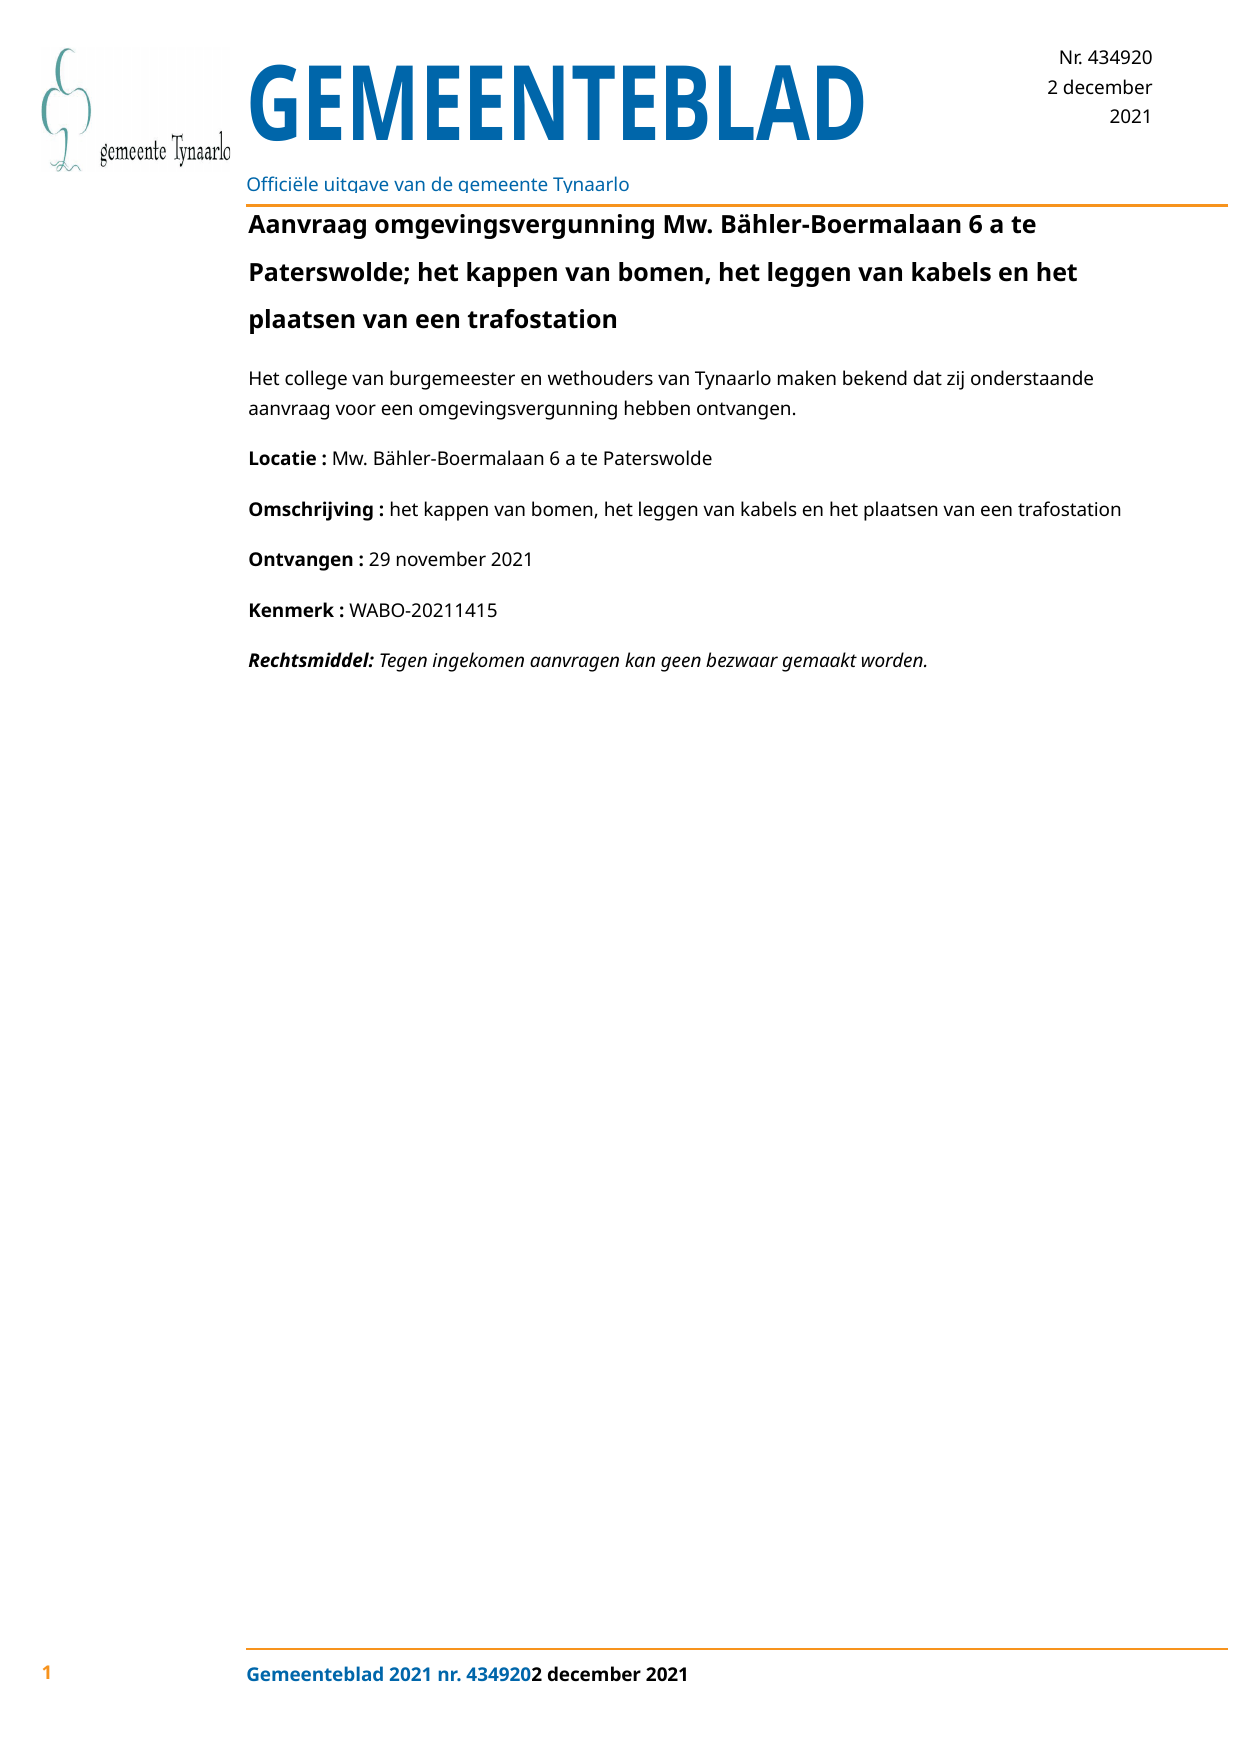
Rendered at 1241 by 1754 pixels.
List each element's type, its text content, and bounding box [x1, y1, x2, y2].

text Het college van burgemeester en wethouders van Tynaarlo maken bekend dat zij onderstaande aanvraag voor een omgevingsvergunning hebben ontvangen. [248, 366, 1152, 421]
text Omschrijving : het kappen van bomen, het leggen van kabels en het plaatsen van een trafostation [248, 496, 1152, 522]
text Locatie : Mw. Bähler-Boermalaan 6 a te Paterswolde [248, 446, 1152, 471]
text Ontvangen : 29 november 2021 [248, 546, 1152, 572]
text Rechtsmiddel: Tegen ingekomen aanvragen kan geen bezwaar gemaakt worden. [248, 647, 1152, 673]
picture [41, 47, 231, 172]
text Aanvraag omgevingsvergunning Mw. Bähler-Boermalaan 6 a te Paterswolde; het kappen van bomen, het leggen van kabels en het plaatsen van een trafostation [248, 207, 1152, 336]
text Kenmerk : WABO-20211415 [248, 597, 1152, 622]
